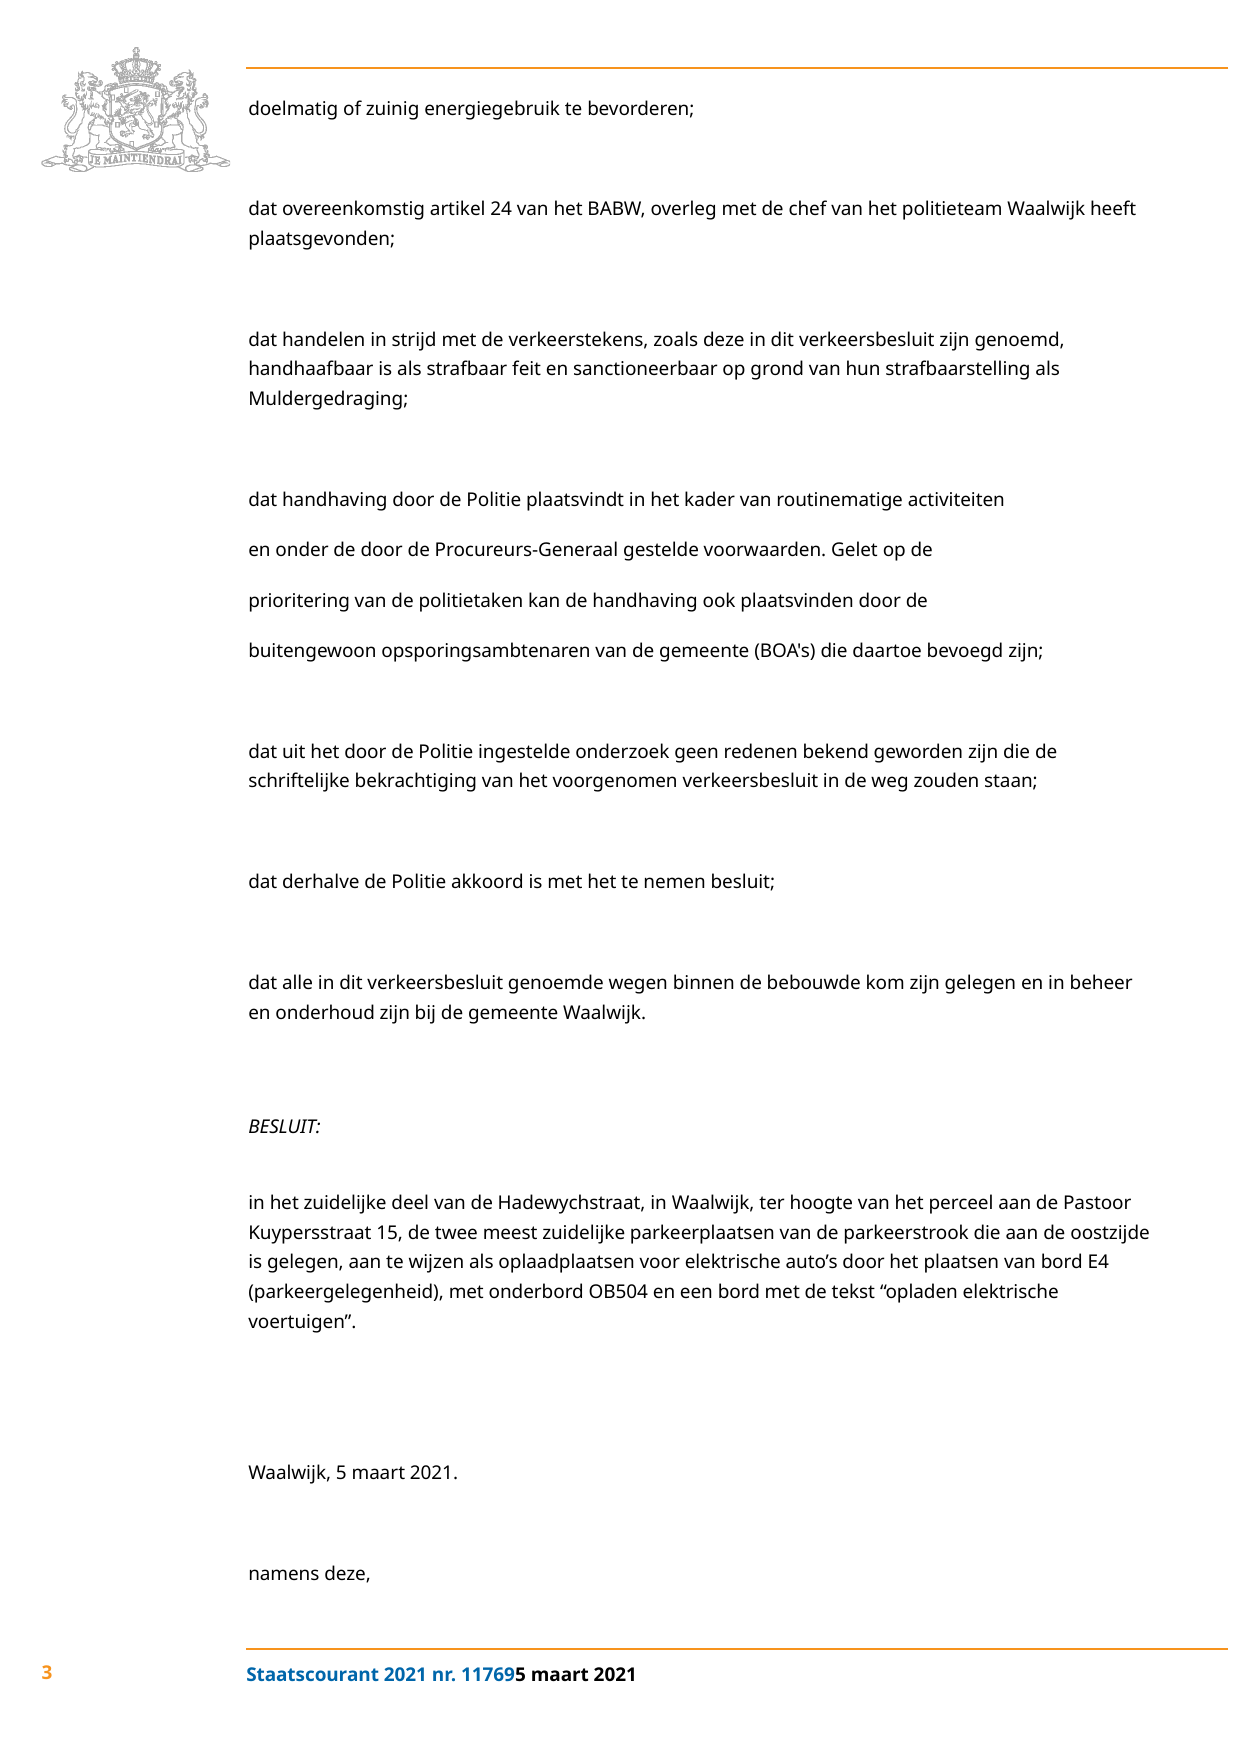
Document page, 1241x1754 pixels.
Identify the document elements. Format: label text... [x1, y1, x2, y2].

text namens deze, [248, 1560, 1152, 1586]
text in het zuidelijke deel van de Hadewychstraat, in Waalwijk, ter hoogte van het perceel aan de Pastoor Kuypersstraat 15, de twee meest zuidelijke parkeerplaatsen van de parkeerstrook die aan de oostzijde is gelegen, aan te wijzen als oplaadplaatsen voor elektrische auto’s door het plaatsen van bord E4 (parkeergelegenheid), met onderbord OB504 en een bord met de tekst “opladen elektrische voertuigen”. [248, 1189, 1152, 1333]
picture [41, 47, 231, 172]
text dat derhalve de Politie akkoord is met het te nemen besluit; [248, 868, 1152, 894]
text dat overeenkomstig artikel 24 van het BABW, overleg met de chef van het politieteam Waalwijk heeft plaatsgevonden; [248, 196, 1152, 251]
text dat handhaving door de Politie plaatsvindt in het kader van routinematige activiteiten [248, 486, 1152, 512]
text BESLUIT: [248, 1113, 1152, 1139]
text dat uit het door de Politie ingestelde onderzoek geen redenen bekend geworden zijn die de schriftelijke bekrachtiging van het voorgenomen verkeersbesluit in de weg zouden staan; [248, 738, 1152, 793]
text prioritering van de politietaken kan de handhaving ook plaatsvinden door de [248, 587, 1152, 613]
text dat alle in dit verkeersbesluit genoemde wegen binnen de bebouwde kom zijn gelegen en in beheer en onderhoud zijn bij de gemeente Waalwijk. [248, 969, 1152, 1025]
text buitengewoon opsporingsambtenaren van de gemeente (BOA's) die daartoe bevoegd zijn; [248, 637, 1152, 663]
text Waalwijk, 5 maart 2021. [248, 1459, 1152, 1485]
text dat handelen in strijd met de verkeerstekens, zoals deze in dit verkeersbesluit zijn genoemd, handhaafbaar is als strafbaar feit en sanctioneerbaar op grond van hun strafbaarstelling als Muldergedraging; [248, 326, 1152, 411]
text doelmatig of zuinig energiegebruik te bevorderen; [248, 95, 1152, 121]
text en onder de door de Procureurs-Generaal gestelde voorwaarden. Gelet op de [248, 536, 1152, 562]
